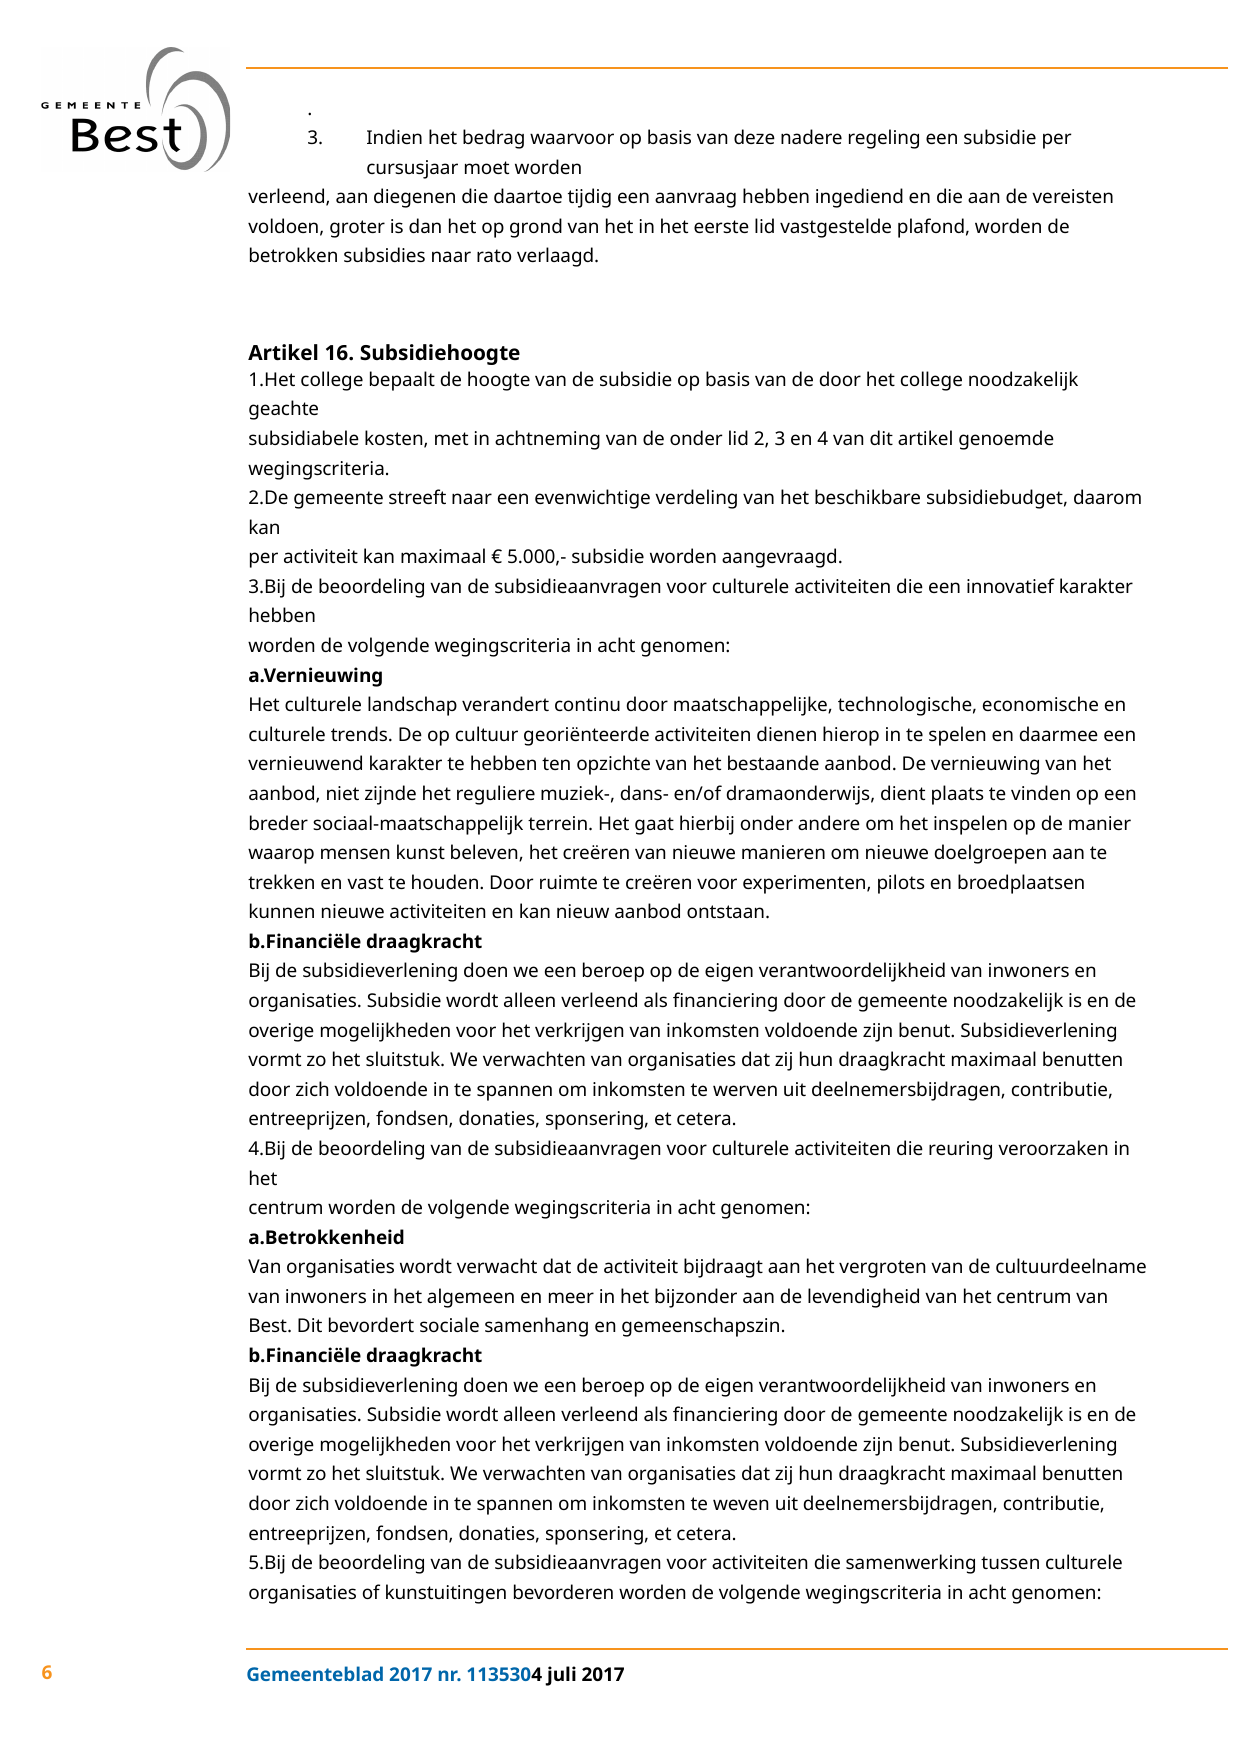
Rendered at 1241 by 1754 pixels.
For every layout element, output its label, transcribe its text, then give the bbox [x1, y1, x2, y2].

text 1.Het college bepaalt de hoogte van de subsidie op basis van de door het college noodzakelijk geachte [248, 366, 1152, 421]
text 2.De gemeente streeft naar een evenwichtige verdeling van het beschikbare subsidiebudget, daarom kan [248, 484, 1152, 540]
text b.Financiële draagkracht [248, 928, 1152, 954]
text b.Financiële draagkracht [248, 1342, 1152, 1368]
list . [248, 95, 1152, 121]
text worden de volgende wegingscriteria in acht genomen: [248, 632, 1152, 658]
text centrum worden de volgende wegingscriteria in acht genomen: [248, 1194, 1152, 1220]
text Het culturele landschap verandert continu door maatschappelijke, technologische, economische en culturele trends. De op cultuur georiënteerde activiteiten dienen hierop in te spelen en daarmee een vernieuwend karakter te hebben ten opzichte van het bestaande aanbod. De vernieuwing van het aanbod, niet zijnde het reguliere muziek-, dans- en/of dramaonderwijs, dient plaats te vinden op een breder sociaal-maatschappelijk terrein. Het gaat hierbij onder andere om het inspelen op de manier waarop mensen kunst beleven, het creëren van nieuwe manieren om nieuwe doelgroepen aan te trekken en vast te houden. Door ruimte te creëren voor experimenten, pilots en broedplaatsen kunnen nieuwe activiteiten en kan nieuw aanbod ontstaan. [248, 691, 1152, 924]
text a.Betrokkenheid [248, 1224, 1152, 1250]
text wegingscriteria. [248, 455, 1152, 481]
text subsidiabele kosten, met in achtneming van de onder lid 2, 3 en 4 van dit artikel genoemde [248, 425, 1152, 451]
text Bij de subsidieverlening doen we een beroep op de eigen verantwoordelijkheid van inwoners en organisaties. Subsidie wordt alleen verleend als financiering door de gemeente noodzakelijk is en de overige mogelijkheden voor het verkrijgen van inkomsten voldoende zijn benut. Subsidieverlening vormt zo het sluitstuk. We verwachten van organisaties dat zij hun draagkracht maximaal benutten door zich voldoende in te spannen om inkomsten te weven uit deelnemersbijdragen, contributie, entreeprijzen, fondsen, donaties, sponsering, et cetera. [248, 1372, 1152, 1546]
text a.Vernieuwing [248, 662, 1152, 688]
picture [41, 47, 231, 172]
text per activiteit kan maximaal € 5.000,- subsidie worden aangevraagd. [248, 543, 1152, 569]
text verleend, aan diegenen die daartoe tijdig een aanvraag hebben ingediend en die aan de vereisten [248, 183, 1152, 209]
list Indien het bedrag waarvoor op basis van deze nadere regeling een subsidie per cursusjaar moet worden [307, 124, 1152, 180]
text voldoen, groter is dan het op grond van het in het eerste lid vastgestelde plafond, worden de betrokken subsidies naar rato verlaagd. [248, 213, 1152, 268]
text Van organisaties wordt verwacht dat de activiteit bijdraagt aan het vergroten van de cultuurdeelname van inwoners in het algemeen en meer in het bijzonder aan de levendigheid van het centrum van Best. Dit bevordert sociale samenhang en gemeenschapszin. [248, 1253, 1152, 1338]
text Artikel 16. Subsidiehoogte [248, 338, 1152, 366]
text organisaties of kunstuitingen bevorderen worden de volgende wegingscriteria in acht genomen: [248, 1579, 1152, 1605]
text 3.Bij de beoordeling van de subsidieaanvragen voor culturele activiteiten die een innovatief karakter hebben [248, 573, 1152, 628]
text Bij de subsidieverlening doen we een beroep op de eigen verantwoordelijkheid van inwoners en organisaties. Subsidie wordt alleen verleend als financiering door de gemeente noodzakelijk is en de overige mogelijkheden voor het verkrijgen van inkomsten voldoende zijn benut. Subsidieverlening vormt zo het sluitstuk. We verwachten van organisaties dat zij hun draagkracht maximaal benutten door zich voldoende in te spannen om inkomsten te werven uit deelnemersbijdragen, contributie, entreeprijzen, fondsen, donaties, sponsering, et cetera. [248, 958, 1152, 1131]
text 5.Bij de beoordeling van de subsidieaanvragen voor activiteiten die samenwerking tussen culturele [248, 1549, 1152, 1575]
text 4.Bij de beoordeling van de subsidieaanvragen voor culturele activiteiten die reuring veroorzaken in het [248, 1135, 1152, 1191]
